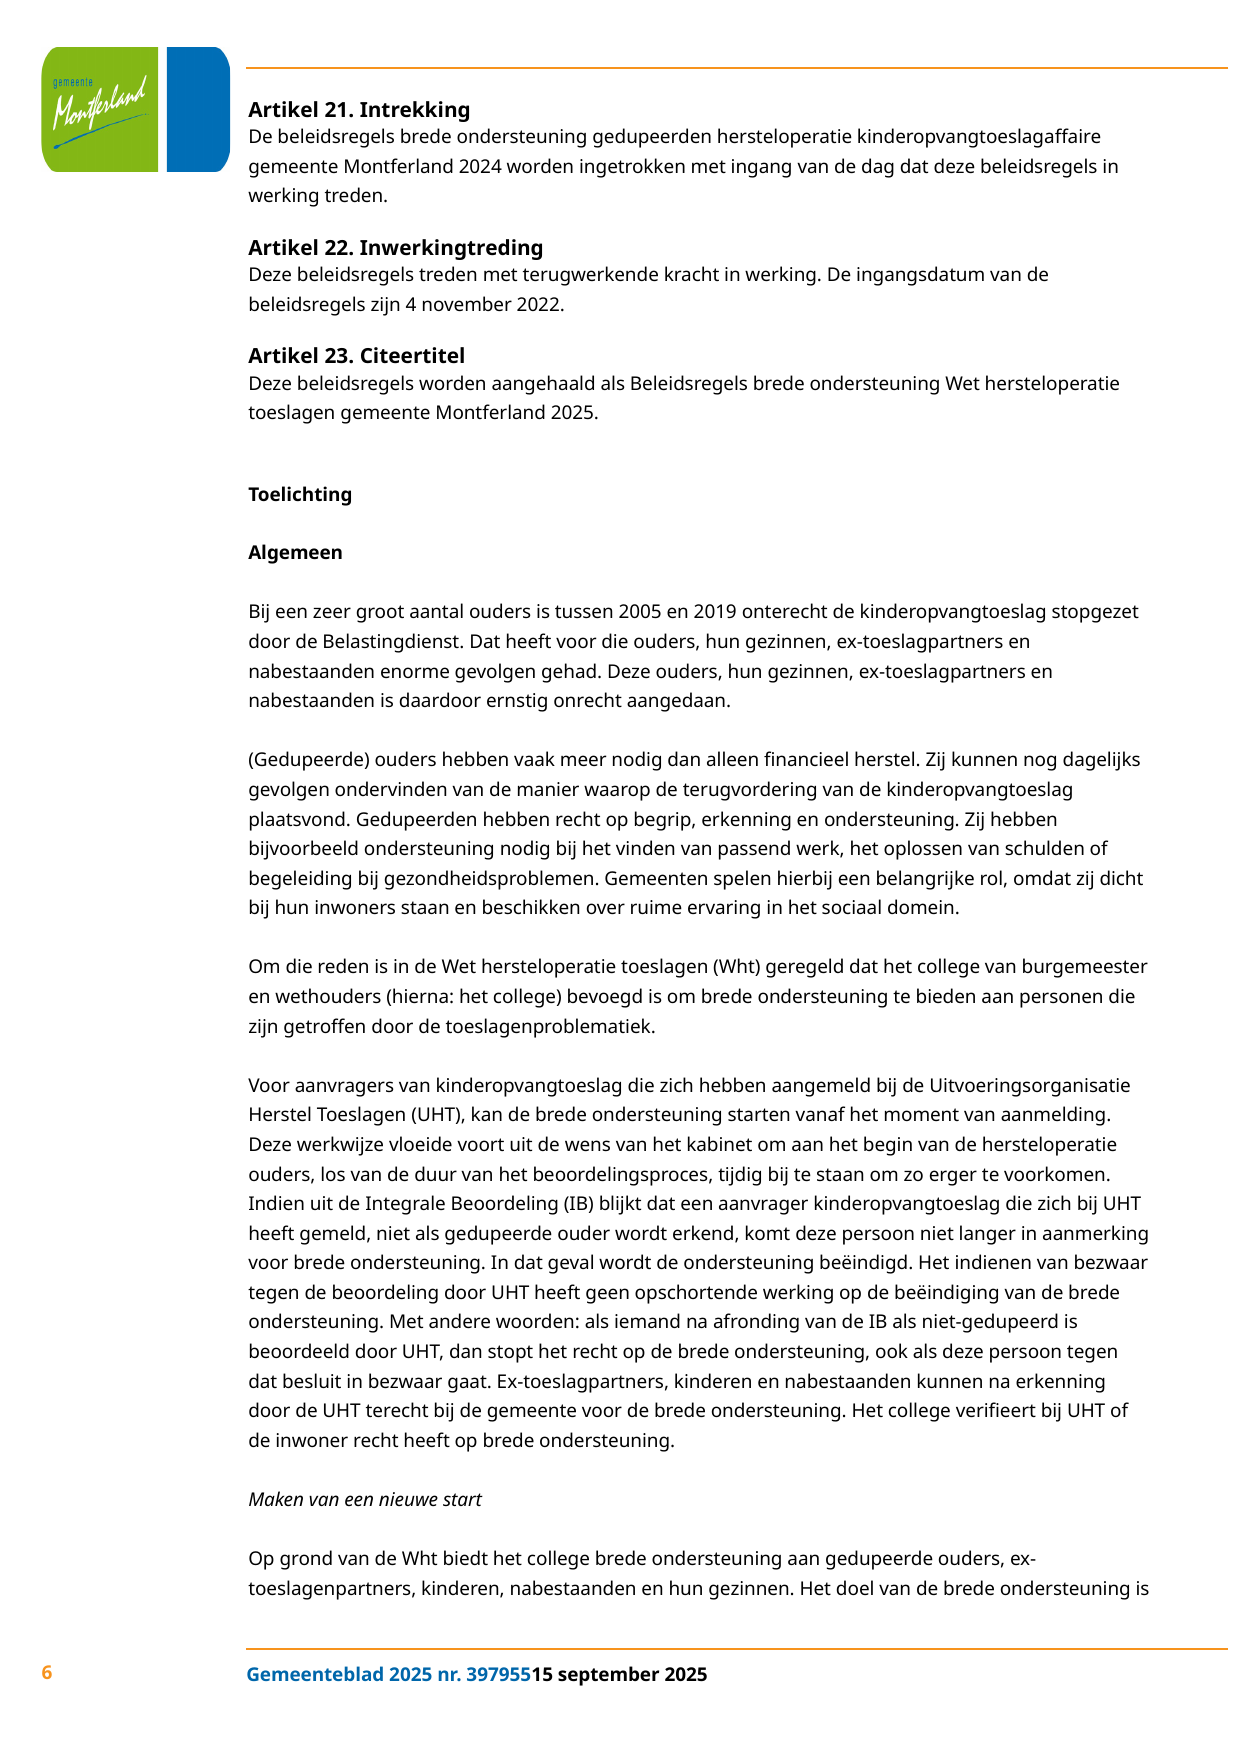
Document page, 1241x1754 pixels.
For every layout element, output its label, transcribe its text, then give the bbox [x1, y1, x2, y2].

text Op grond van de Wht biedt het college brede ondersteuning aan gedupeerde ouders, ex-toeslagenpartners, kinderen, nabestaanden en hun gezinnen. Het doel van de brede ondersteuning is [248, 1545, 1152, 1601]
text De beleidsregels brede ondersteuning gedupeerden hersteloperatie kinderopvangtoeslagaffaire gemeente Montferland 2024 worden ingetrokken met ingang van de dag dat deze beleidsregels in werking treden. [248, 123, 1152, 208]
text Artikel 23. Citeertitel [248, 341, 1152, 370]
text Maken van een nieuwe start [248, 1486, 1152, 1512]
text Algemeen [248, 539, 1152, 565]
text Toelichting [248, 471, 1152, 510]
text Artikel 21. Intrekking [248, 95, 1152, 123]
text Deze beleidsregels worden aangehaald als Beleidsregels brede ondersteuning Wet hersteloperatie toeslagen gemeente Montferland 2025. [248, 370, 1152, 425]
picture [41, 47, 231, 172]
text Om die reden is in de Wet hersteloperatie toeslagen (Wht) geregeld dat het college van burgemeester en wethouders (hierna: het college) bevoegd is om brede ondersteuning te bieden aan personen die zijn getroffen door de toeslagenproblematiek. [248, 954, 1152, 1038]
text Artikel 22. Inwerkingtreding [248, 233, 1152, 261]
text Bij een zeer groot aantal ouders is tussen 2005 en 2019 onterecht de kinderopvangtoeslag stopgezet door de Belastingdienst. Dat heeft voor die ouders, hun gezinnen, ex-toeslagpartners en nabestaanden enorme gevolgen gehad. Deze ouders, hun gezinnen, ex-toeslagpartners en nabestaanden is daardoor ernstig onrecht aangedaan. [248, 599, 1152, 713]
text Voor aanvragers van kinderopvangtoeslag die zich hebben aangemeld bij de Uitvoeringsorganisatie Herstel Toeslagen (UHT), kan de brede ondersteuning starten vanaf het moment van aanmelding. Deze werkwijze vloeide voort uit de wens van het kabinet om aan het begin van de hersteloperatie ouders, los van de duur van het beoordelingsproces, tijdig bij te staan om zo erger te voorkomen. Indien uit de Integrale Beoordeling (IB) blijkt dat een aanvrager kinderopvangtoeslag die zich bij UHT heeft gemeld, niet als gedupeerde ouder wordt erkend, komt deze persoon niet langer in aanmerking voor brede ondersteuning. In dat geval wordt de ondersteuning beëindigd. Het indienen van bezwaar tegen de beoordeling door UHT heeft geen opschortende werking op de beëindiging van de brede ondersteuning. Met andere woorden: als iemand na afronding van de IB als niet-gedupeerd is beoordeeld door UHT, dan stopt het recht op de brede ondersteuning, ook als deze persoon tegen dat besluit in bezwaar gaat. Ex-toeslagpartners, kinderen en nabestaanden kunnen na erkenning door de UHT terecht bij de gemeente voor de brede ondersteuning. Het college verifieert bij UHT of de inwoner recht heeft op brede ondersteuning. [248, 1072, 1152, 1453]
text Deze beleidsregels treden met terugwerkende kracht in werking. De ingangsdatum van de beleidsregels zijn 4 november 2022. [248, 261, 1152, 317]
text (Gedupeerde) ouders hebben vaak meer nodig dan alleen financieel herstel. Zij kunnen nog dagelijks gevolgen ondervinden van de manier waarop de terugvordering van de kinderopvangtoeslag plaatsvond. Gedupeerden hebben recht op begrip, erkenning en ondersteuning. Zij hebben bijvoorbeeld ondersteuning nodig bij het vinden van passend werk, het oplossen van schulden of begeleiding bij gezondheidsproblemen. Gemeenten spelen hierbij een belangrijke rol, omdat zij dicht bij hun inwoners staan en beschikken over ruime ervaring in het sociaal domein. [248, 747, 1152, 920]
